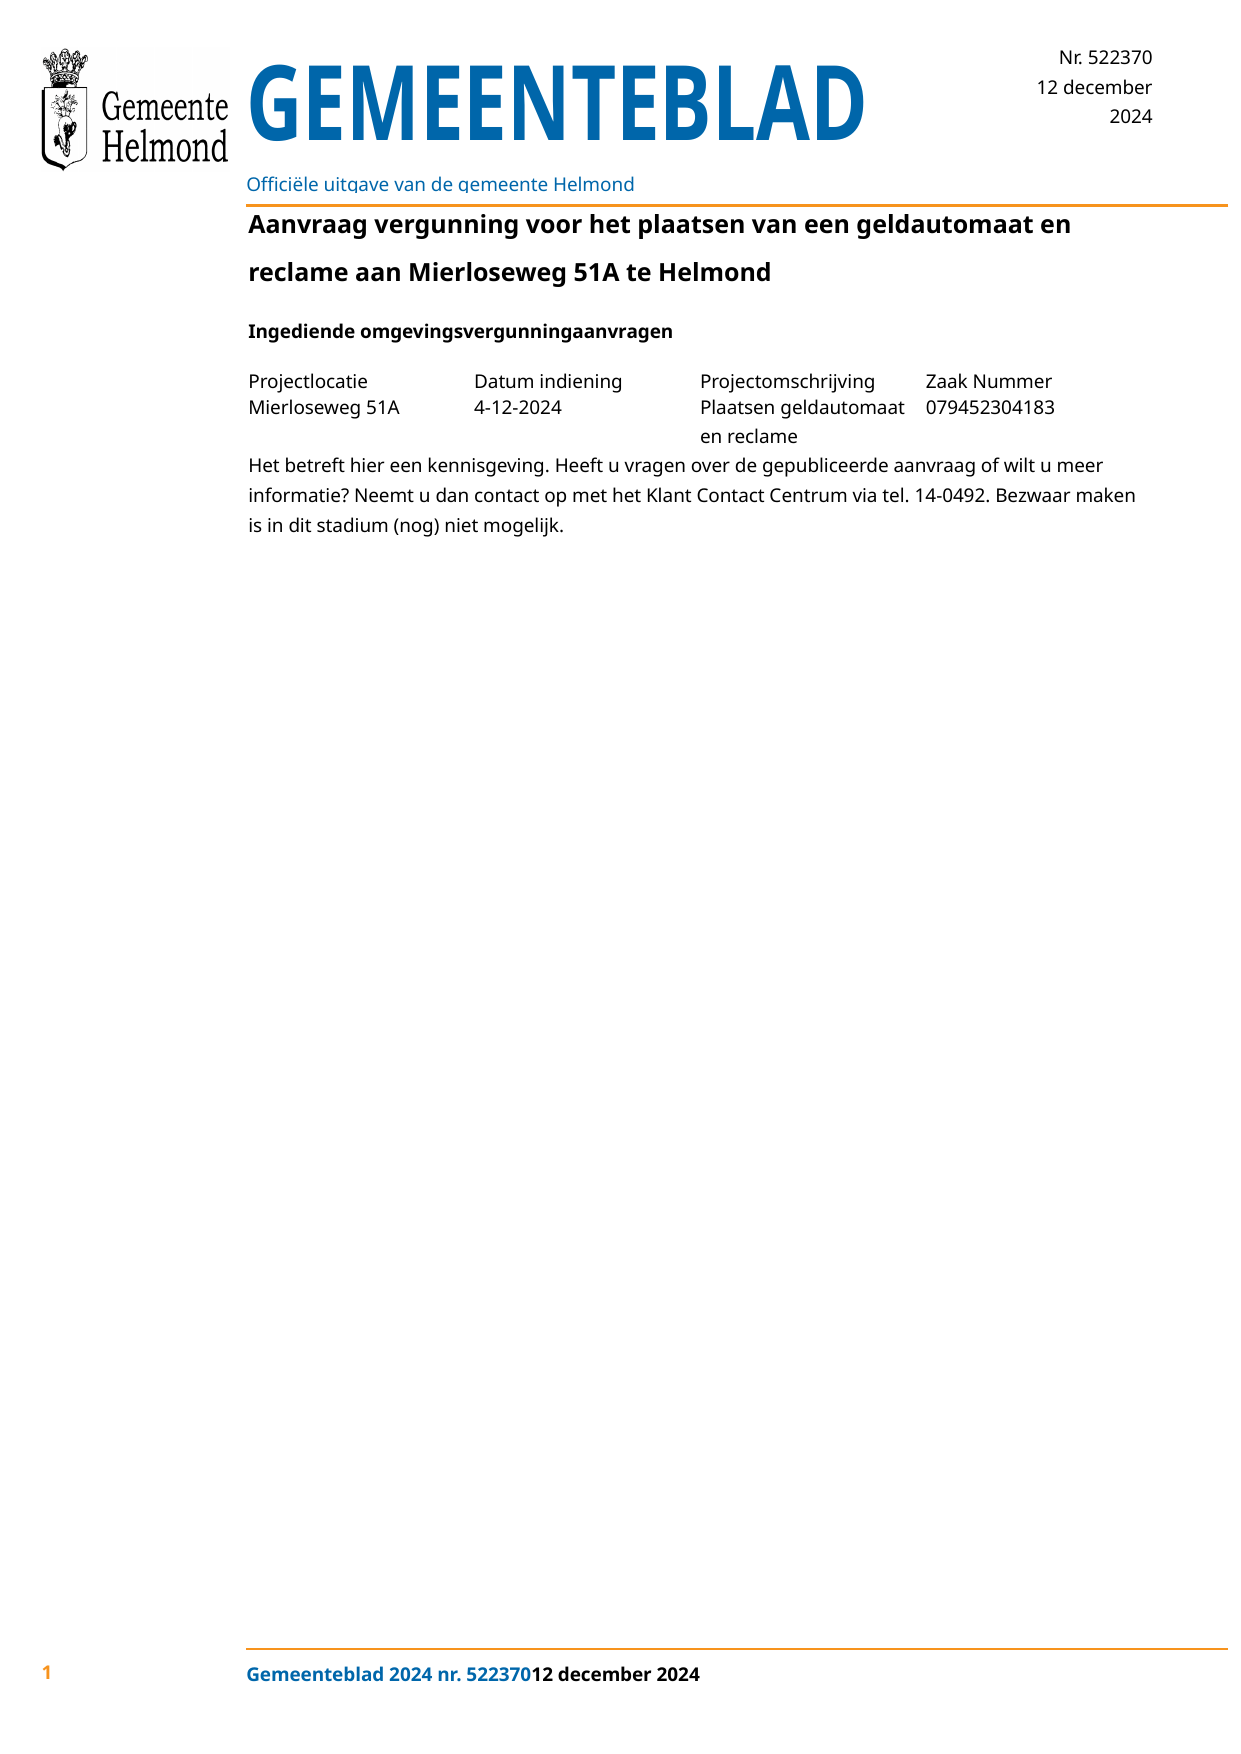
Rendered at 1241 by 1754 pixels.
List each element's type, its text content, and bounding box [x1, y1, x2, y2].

table_header Datum indiening [474, 369, 700, 394]
table_header Projectlocatie [248, 369, 474, 394]
table_cell 079452304183 [926, 394, 1152, 449]
text Aanvraag vergunning voor het plaatsen van een geldautomaat en reclame aan Mierloseweg 51A te Helmond [248, 207, 1152, 288]
text Het betreft hier een kennisgeving. Heeft u vragen over de gepubliceerde aanvraag of wilt u meer informatie? Neemt u dan contact op met het Klant Contact Centrum via tel. 14-0492. Bezwaar maken is in dit stadium (nog) niet mogelijk. [248, 453, 1152, 538]
table_cell Plaatsen geldautomaat en reclame [700, 394, 926, 449]
picture [41, 47, 231, 172]
text Ingediende omgevingsvergunningaanvragen [248, 318, 1152, 344]
table_cell 4-12-2024 [474, 394, 700, 449]
table_header Zaak Nummer [926, 369, 1152, 394]
table_cell Mierloseweg 51A [248, 394, 474, 449]
table_header Projectomschrijving [700, 369, 926, 394]
